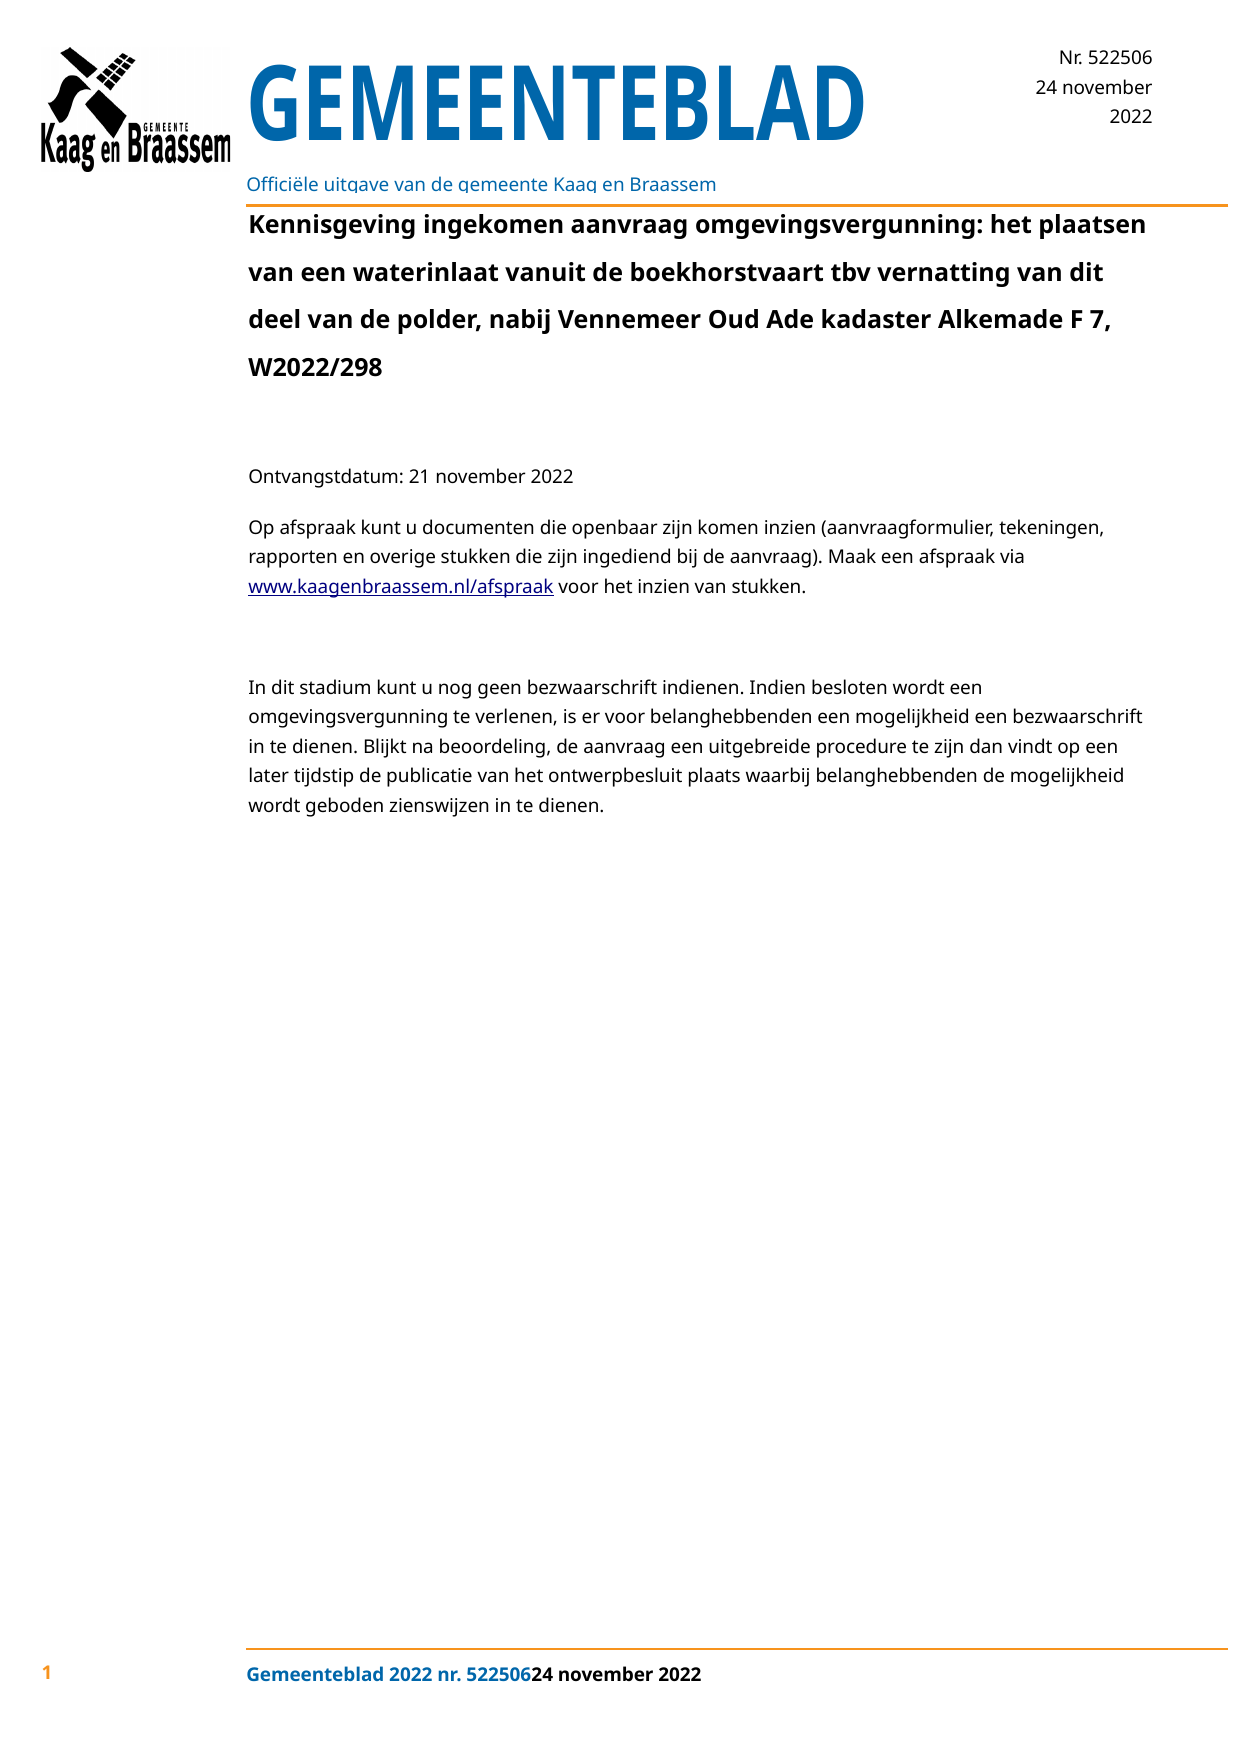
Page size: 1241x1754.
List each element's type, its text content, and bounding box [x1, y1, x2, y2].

text Kennisgeving ingekomen aanvraag omgevingsvergunning: het plaatsen van een waterinlaat vanuit de boekhorstvaart tbv vernatting van dit deel van de polder, nabij Vennemeer Oud Ade kadaster Alkemade F 7, W2022/298 [248, 207, 1152, 384]
text Op afspraak kunt u documenten die openbaar zijn komen inzien (aanvraagformulier, tekeningen, rapporten en overige stukken die zijn ingediend bij de aanvraag). Maak een afspraak via www.kaagenbraassem.nl/afspraak voor het inzien van stukken. [248, 514, 1152, 599]
text Ontvangstdatum: 21 november 2022 [248, 463, 1152, 489]
picture [41, 47, 231, 172]
text In dit stadium kunt u nog geen bezwaarschrift indienen. Indien besloten wordt een omgevingsvergunning te verlenen, is er voor belanghebbenden een mogelijkheid een bezwaarschrift in te dienen. Blijkt na beoordeling, de aanvraag een uitgebreide procedure te zijn dan vindt op een later tijdstip de publicatie van het ontwerpbesluit plaats waarbij belanghebbenden de mogelijkheid wordt geboden zienswijzen in te dienen. [248, 674, 1152, 818]
